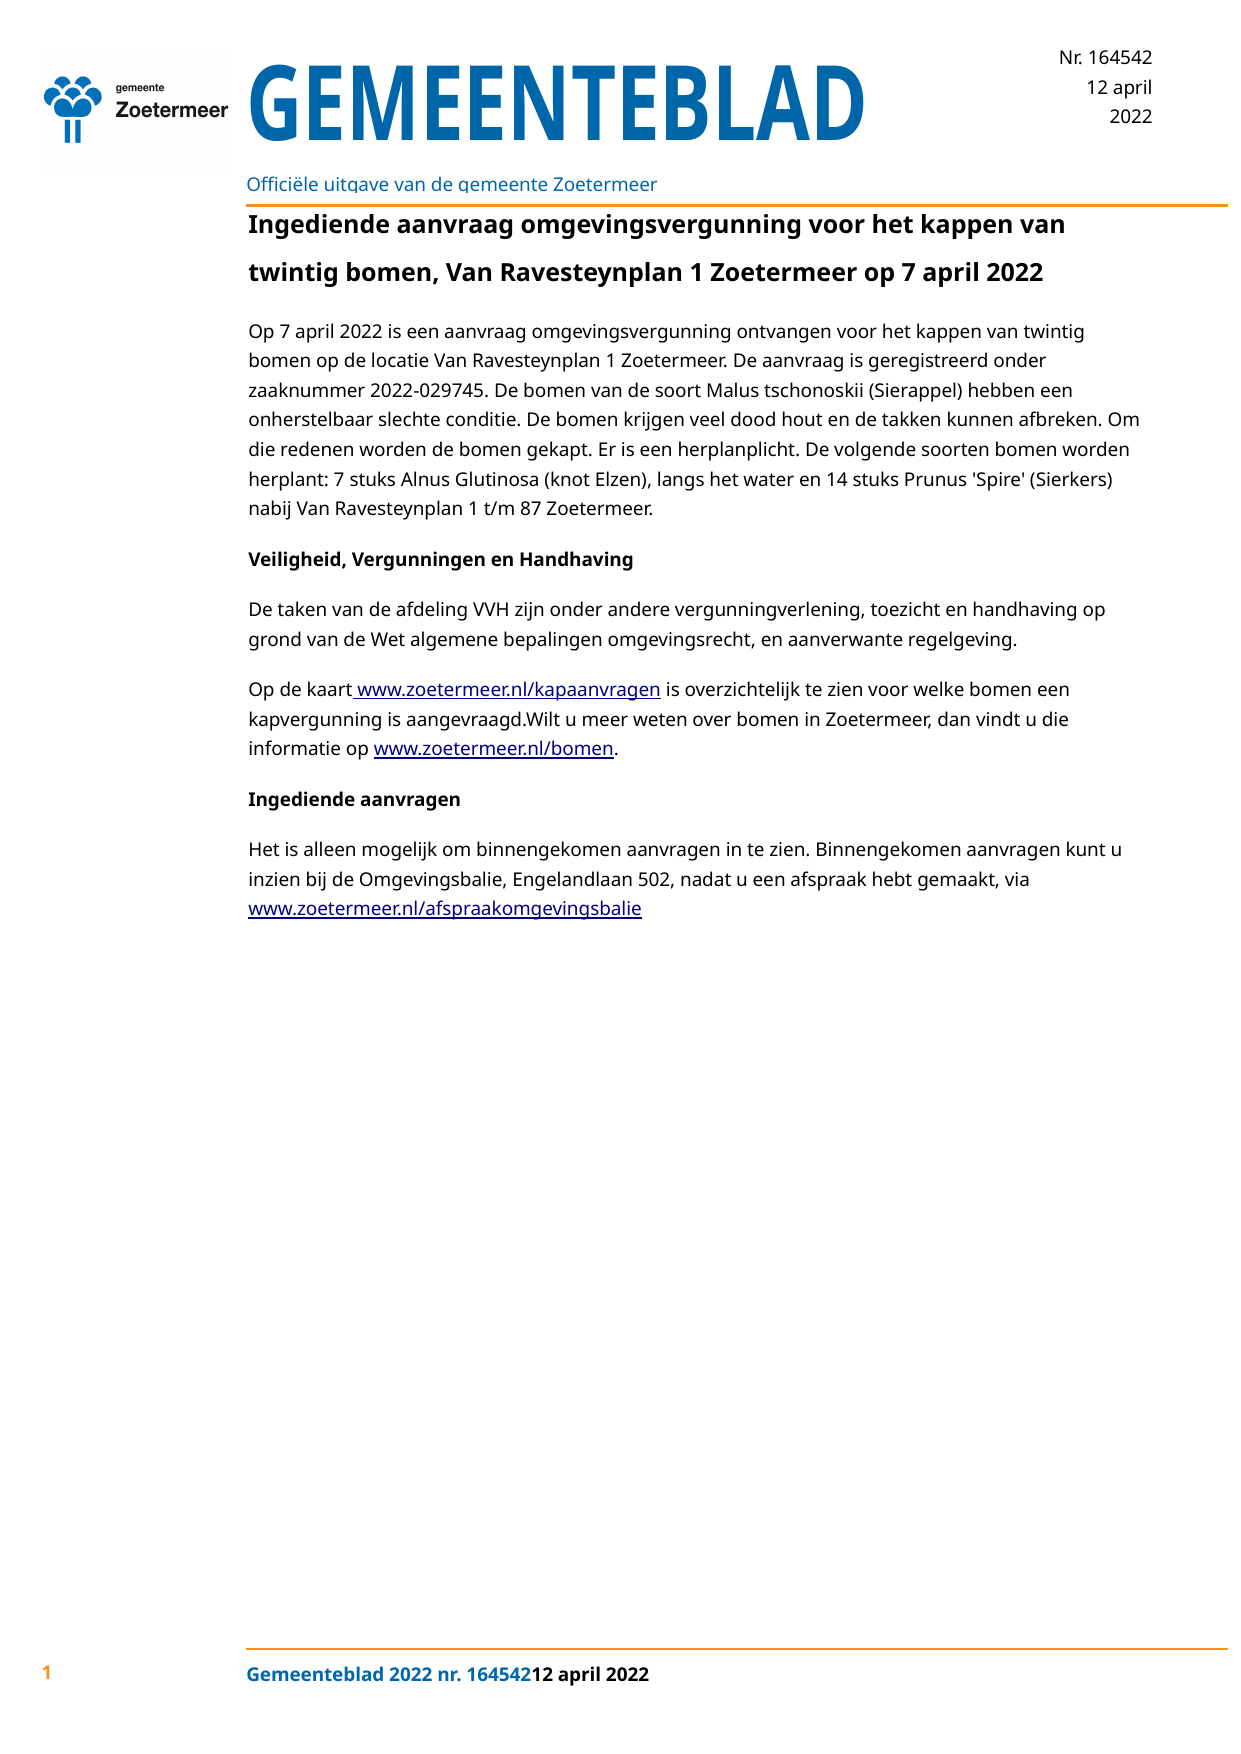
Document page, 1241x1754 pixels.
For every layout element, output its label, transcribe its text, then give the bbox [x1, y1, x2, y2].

text Ingediende aanvragen [248, 786, 1152, 812]
text Ingediende aanvraag omgevingsvergunning voor het kappen van twintig bomen, Van Ravesteynplan 1 Zoetermeer op 7 april 2022 [248, 207, 1152, 288]
text Op de kaart www.zoetermeer.nl/kapaanvragen is overzichtelijk te zien voor welke bomen een kapvergunning is aangevraagd.Wilt u meer weten over bomen in Zoetermeer, dan vindt u die informatie op www.zoetermeer.nl/bomen. [248, 676, 1152, 761]
picture [41, 47, 231, 172]
text Veiligheid, Vergunningen en Handhaving [248, 546, 1152, 572]
text Op 7 april 2022 is een aanvraag omgevingsvergunning ontvangen voor het kappen van twintig bomen op de locatie Van Ravesteynplan 1 Zoetermeer. De aanvraag is geregistreerd onder zaaknummer 2022-029745. De bomen van de soort Malus tschonoskii (Sierappel) hebben een onherstelbaar slechte conditie. De bomen krijgen veel dood hout en de takken kunnen afbreken. Om die redenen worden de bomen gekapt. Er is een herplanplicht. De volgende soorten bomen worden herplant: 7 stuks Alnus Glutinosa (knot Elzen), langs het water en 14 stuks Prunus 'Spire' (Sierkers) nabij Van Ravesteynplan 1 t/m 87 Zoetermeer. [248, 318, 1152, 521]
text Het is alleen mogelijk om binnengekomen aanvragen in te zien. Binnengekomen aanvragen kunt u inzien bij de Omgevingsbalie, Engelandlaan 502, nadat u een afspraak hebt gemaakt, via www.zoetermeer.nl/afspraakomgevingsbalie [248, 836, 1152, 921]
text De taken van de afdeling VVH zijn onder andere vergunningverlening, toezicht en handhaving op grond van de Wet algemene bepalingen omgevingsrecht, en aanverwante regelgeving. [248, 596, 1152, 652]
